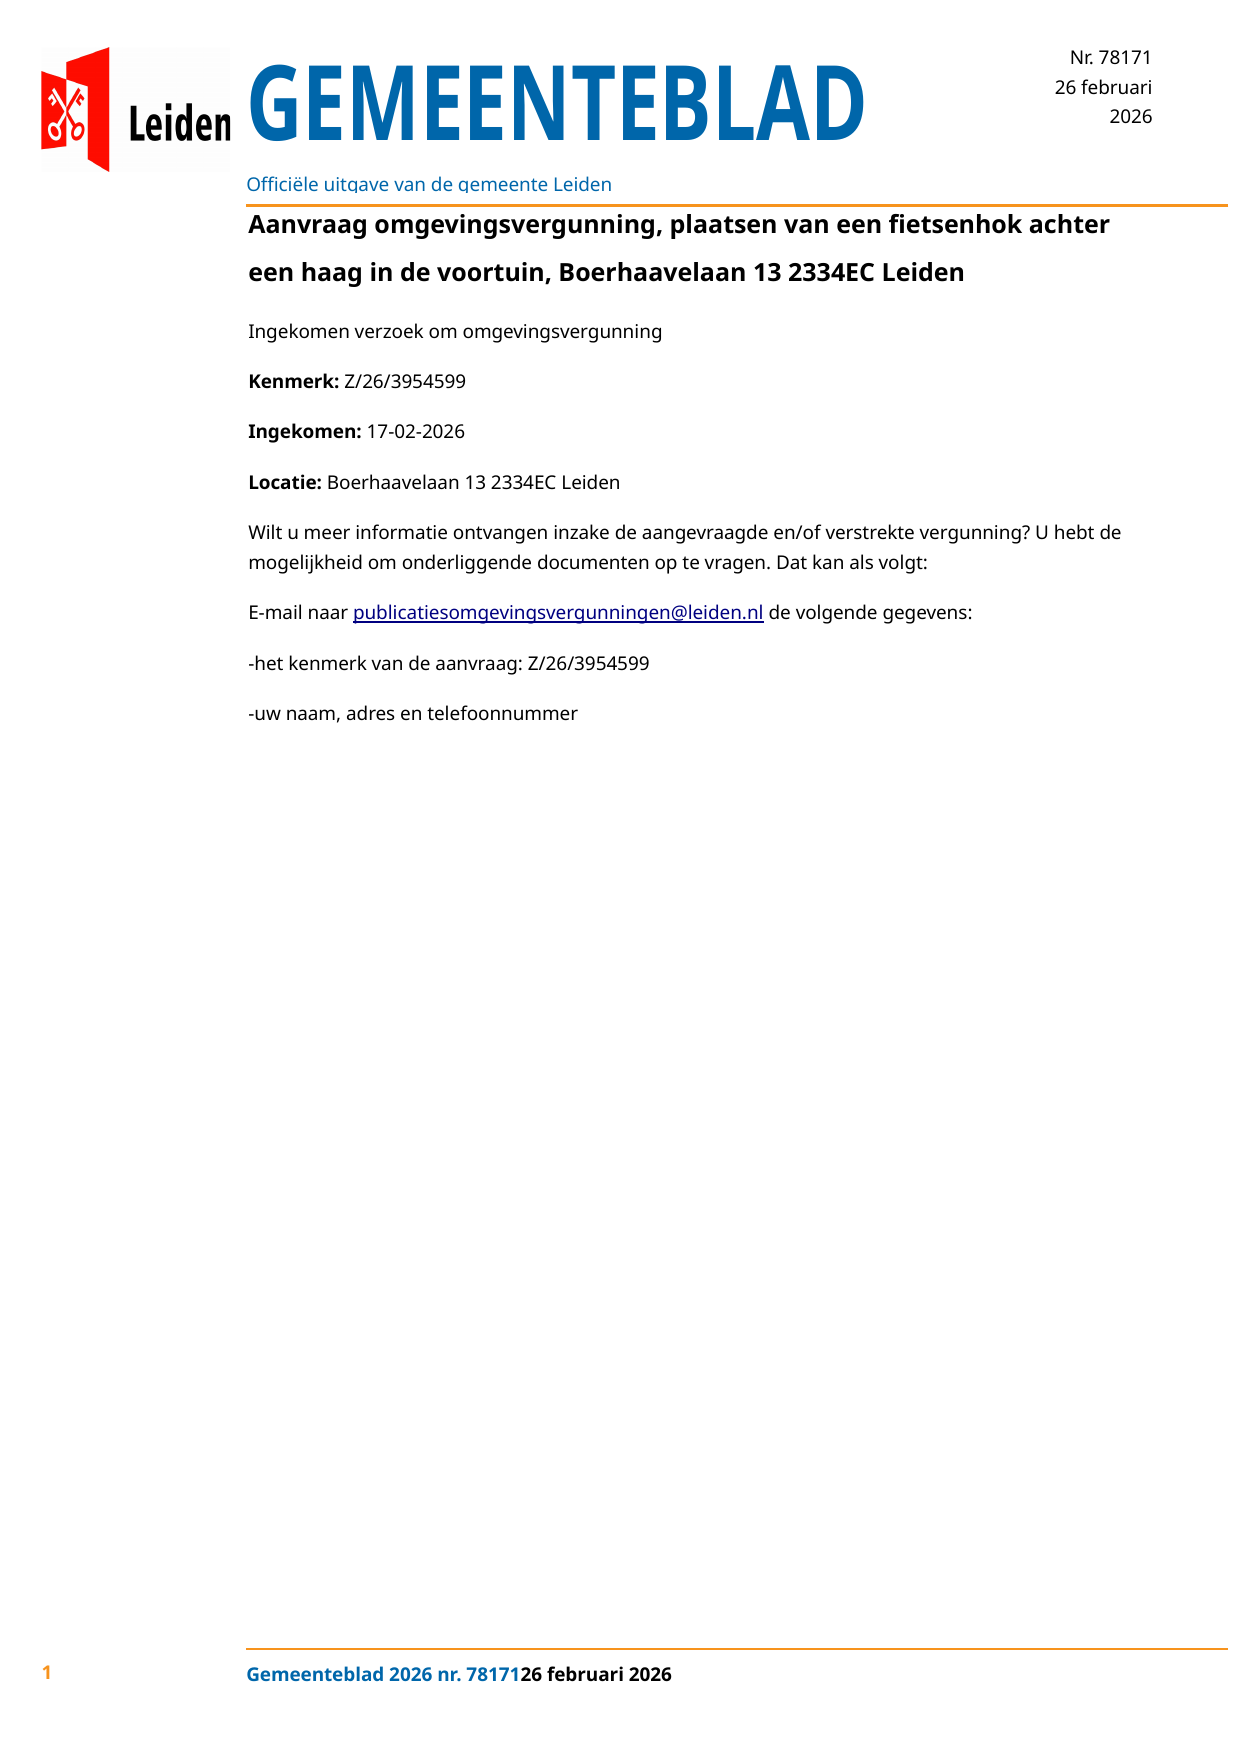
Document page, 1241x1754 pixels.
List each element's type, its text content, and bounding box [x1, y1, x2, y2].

text Locatie: Boerhaavelaan 13 2334EC Leiden [248, 469, 1152, 495]
text E-mail naar publicatiesomgevingsvergunningen@leiden.nl de volgende gegevens: [248, 599, 1152, 625]
text Ingekomen: 17-02-2026 [248, 419, 1152, 444]
text -uw naam, adres en telefoonnummer [248, 700, 1152, 726]
text -het kenmerk van de aanvraag: Z/26/3954599 [248, 650, 1152, 676]
text Aanvraag omgevingsvergunning, plaatsen van een fietsenhok achter een haag in de voortuin, Boerhaavelaan 13 2334EC Leiden [248, 207, 1152, 288]
text Ingekomen verzoek om omgevingsvergunning [248, 318, 1152, 344]
text Wilt u meer informatie ontvangen inzake de aangevraagde en/of verstrekte vergunning? U hebt de mogelijkheid om onderliggende documenten op te vragen. Dat kan als volgt: [248, 519, 1152, 575]
picture [41, 47, 231, 172]
text Kenmerk: Z/26/3954599 [248, 368, 1152, 394]
